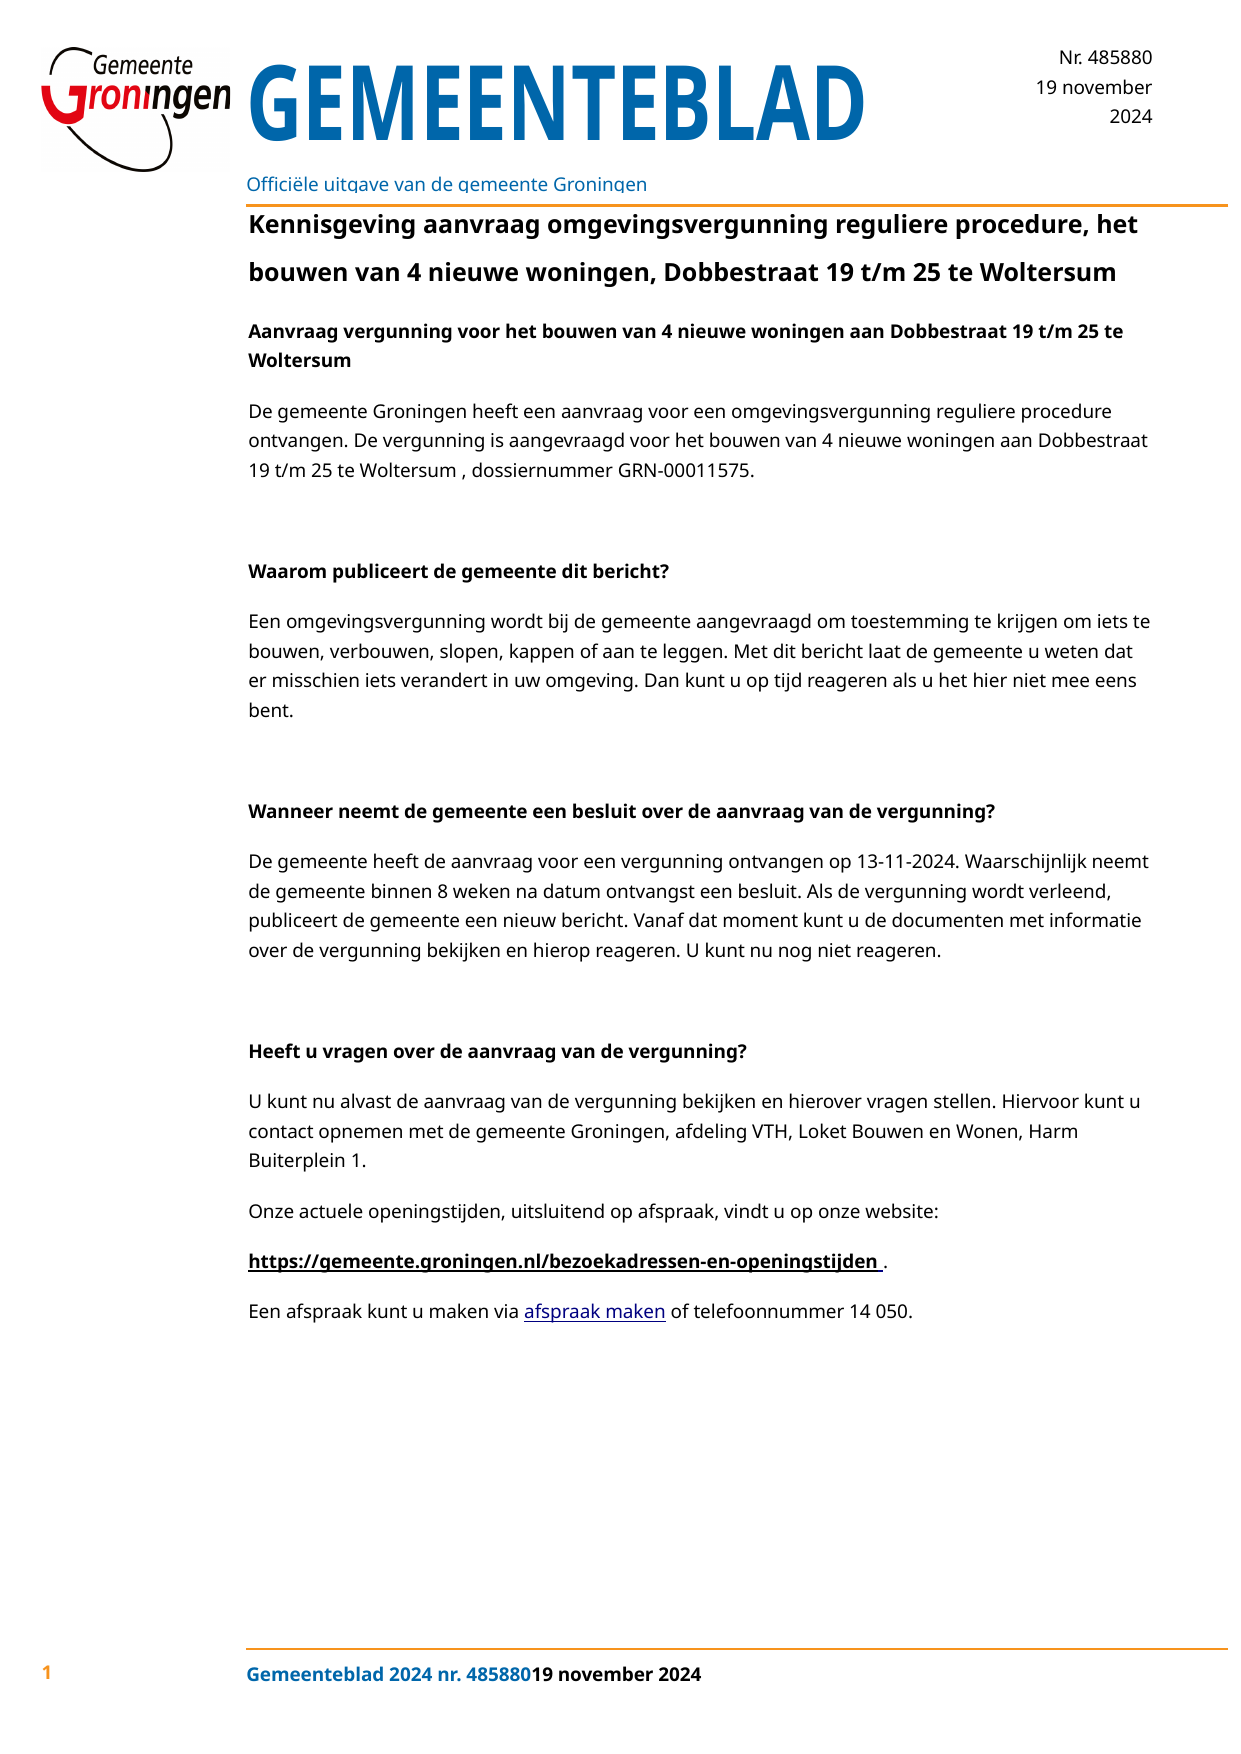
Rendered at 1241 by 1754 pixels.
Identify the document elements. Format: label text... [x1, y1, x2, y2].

text De gemeente Groningen heeft een aanvraag voor een omgevingsvergunning reguliere procedure ontvangen. De vergunning is aangevraagd voor het bouwen van 4 nieuwe woningen aan Dobbestraat 19 t/m 25 te Woltersum , dossiernummer GRN-00011575. [248, 398, 1152, 483]
text Heeft u vragen over de aanvraag van de vergunning? [248, 1038, 1152, 1064]
text Kennisgeving aanvraag omgevingsvergunning reguliere procedure, het bouwen van 4 nieuwe woningen, Dobbestraat 19 t/m 25 te Woltersum [248, 207, 1152, 288]
text Aanvraag vergunning voor het bouwen van 4 nieuwe woningen aan Dobbestraat 19 t/m 25 te Woltersum [248, 318, 1152, 373]
text Onze actuele openingstijden, uitsluitend op afspraak, vindt u op onze website: [248, 1198, 1152, 1224]
text Een afspraak kunt u maken via afspraak maken of telefoonnummer 14 050. [248, 1299, 1152, 1324]
text Wanneer neemt de gemeente een besluit over de aanvraag van de vergunning? [248, 798, 1152, 824]
text Een omgevingsvergunning wordt bij de gemeente aangevraagd om toestemming te krijgen om iets te bouwen, verbouwen, slopen, kappen of aan te leggen. Met dit bericht laat de gemeente u weten dat er misschien iets verandert in uw omgeving. Dan kunt u op tijd reageren als u het hier niet mee eens bent. [248, 608, 1152, 723]
text Waarom publiceert de gemeente dit bericht? [248, 558, 1152, 584]
picture [41, 47, 231, 172]
text U kunt nu alvast de aanvraag van de vergunning bekijken en hierover vragen stellen. Hiervoor kunt u contact opnemen met de gemeente Groningen, afdeling VTH, Loket Bouwen en Wonen, Harm Buiterplein 1. [248, 1088, 1152, 1173]
text De gemeente heeft de aanvraag voor een vergunning ontvangen op 13-11-2024. Waarschijnlijk neemt de gemeente binnen 8 weken na datum ontvangst een besluit. Als de vergunning wordt verleend, publiceert de gemeente een nieuw bericht. Vanaf dat moment kunt u de documenten met informatie over de vergunning bekijken en hierop reageren. U kunt nu nog niet reageren. [248, 848, 1152, 963]
text https://gemeente.groningen.nl/bezoekadressen-en-openingstijden . [248, 1248, 1152, 1274]
